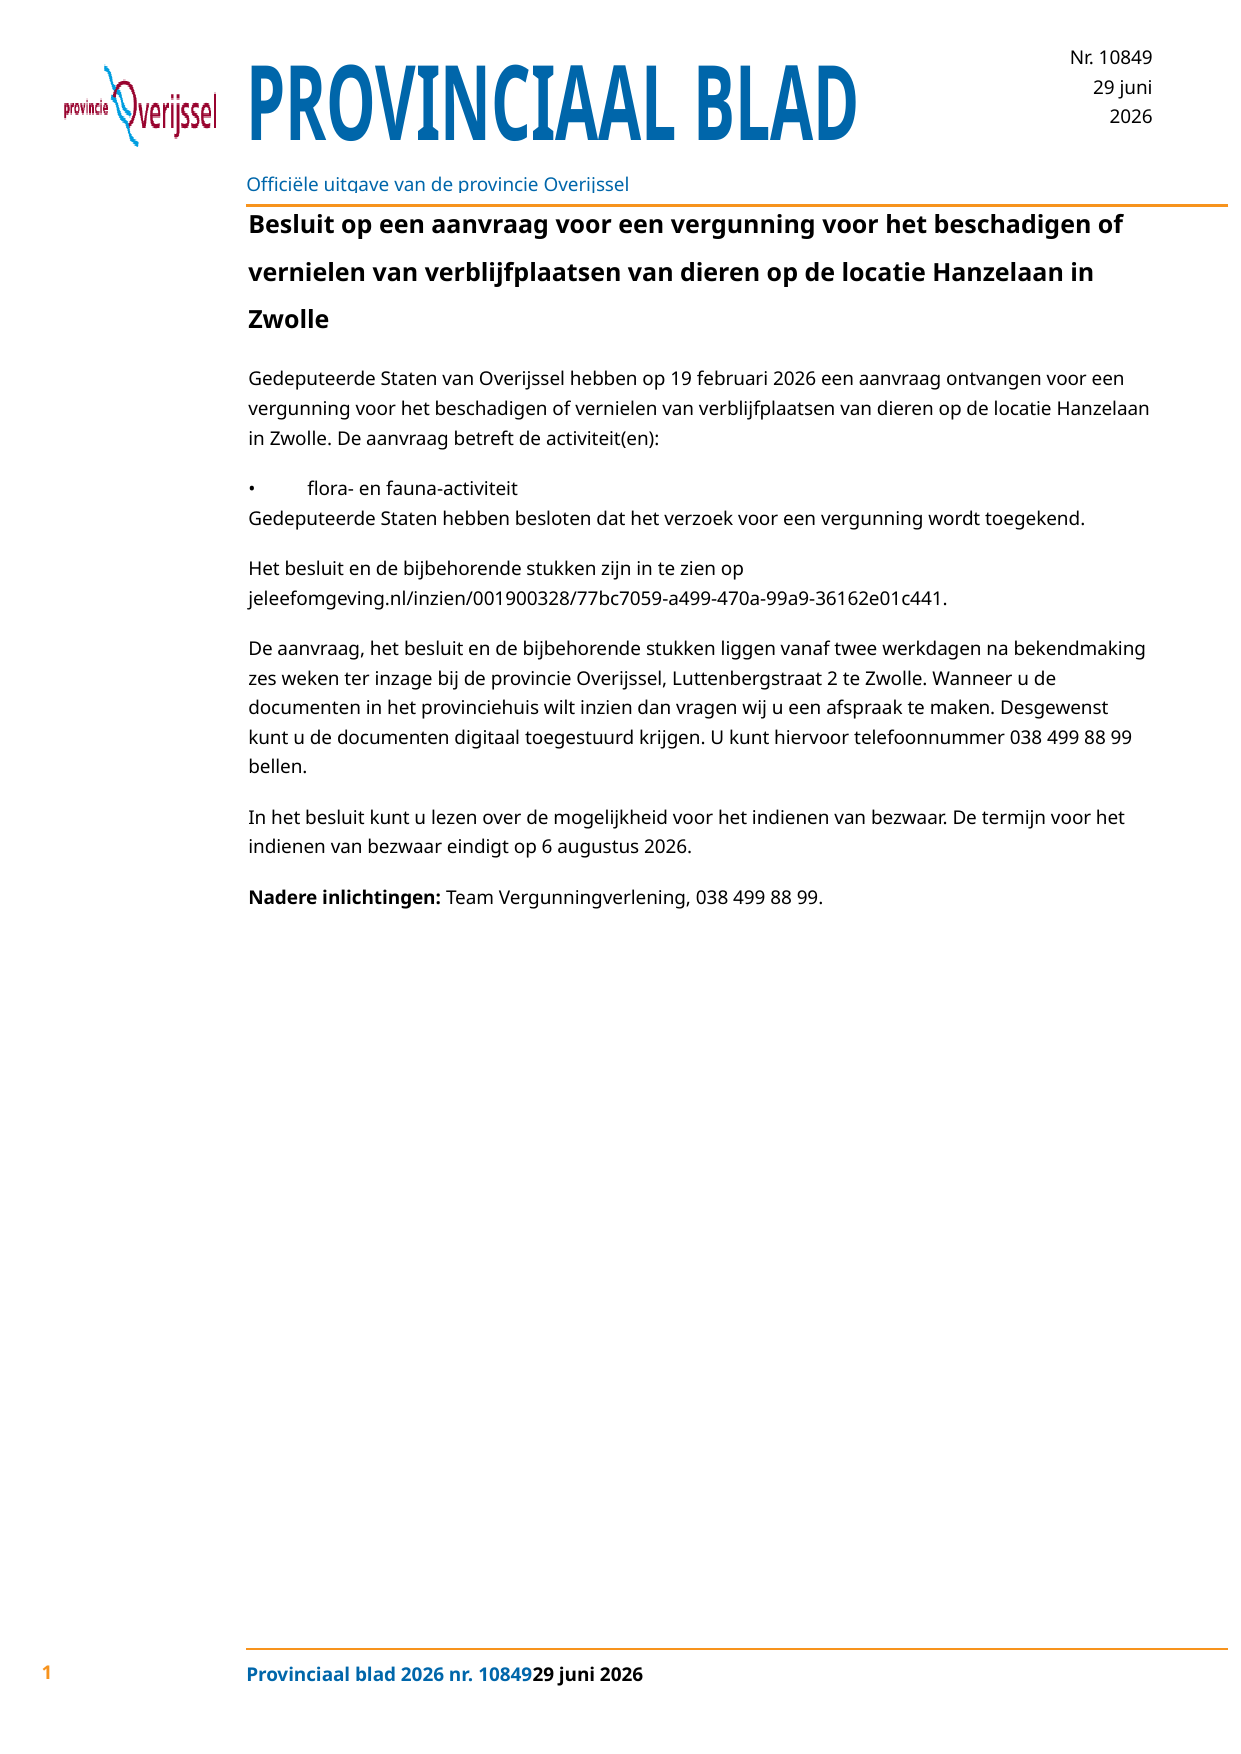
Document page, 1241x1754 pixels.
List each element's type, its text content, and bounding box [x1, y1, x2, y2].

text Nadere inlichtingen: Team Vergunningverlening, 038 499 88 99. [248, 884, 1152, 909]
text Besluit op een aanvraag voor een vergunning voor het beschadigen of vernielen van verblijfplaatsen van dieren op de locatie Hanzelaan in Zwolle [248, 207, 1152, 336]
picture [41, 47, 231, 172]
text De aanvraag, het besluit en de bijbehorende stukken liggen vanaf twee werkdagen na bekendmaking zes weken ter inzage bij de provincie Overijssel, Luttenbergstraat 2 te Zwolle. Wanneer u de documenten in het provinciehuis wilt inzien dan vragen wij u een afspraak te maken. Desgewenst kunt u de documenten digitaal toegestuurd krijgen. U kunt hiervoor telefoonnummer 038 499 88 99 bellen. [248, 635, 1152, 779]
text Gedeputeerde Staten hebben besloten dat het verzoek voor een vergunning wordt toegekend. [248, 505, 1152, 530]
text Gedeputeerde Staten van Overijssel hebben op 19 februari 2026 een aanvraag ontvangen voor een vergunning voor het beschadigen of vernielen van verblijfplaatsen van dieren op de locatie Hanzelaan in Zwolle. De aanvraag betreft de activiteit(en): [248, 366, 1152, 450]
text Het besluit en de bijbehorende stukken zijn in te zien op jeleefomgeving.nl/inzien/001900328/77bc7059-a499-470a-99a9-36162e01c441. [248, 555, 1152, 610]
list flora- en fauna-activiteit [248, 475, 1152, 501]
text In het besluit kunt u lezen over de mogelijkheid voor het indienen van bezwaar. De termijn voor het indienen van bezwaar eindigt op 6 augustus 2026. [248, 804, 1152, 859]
